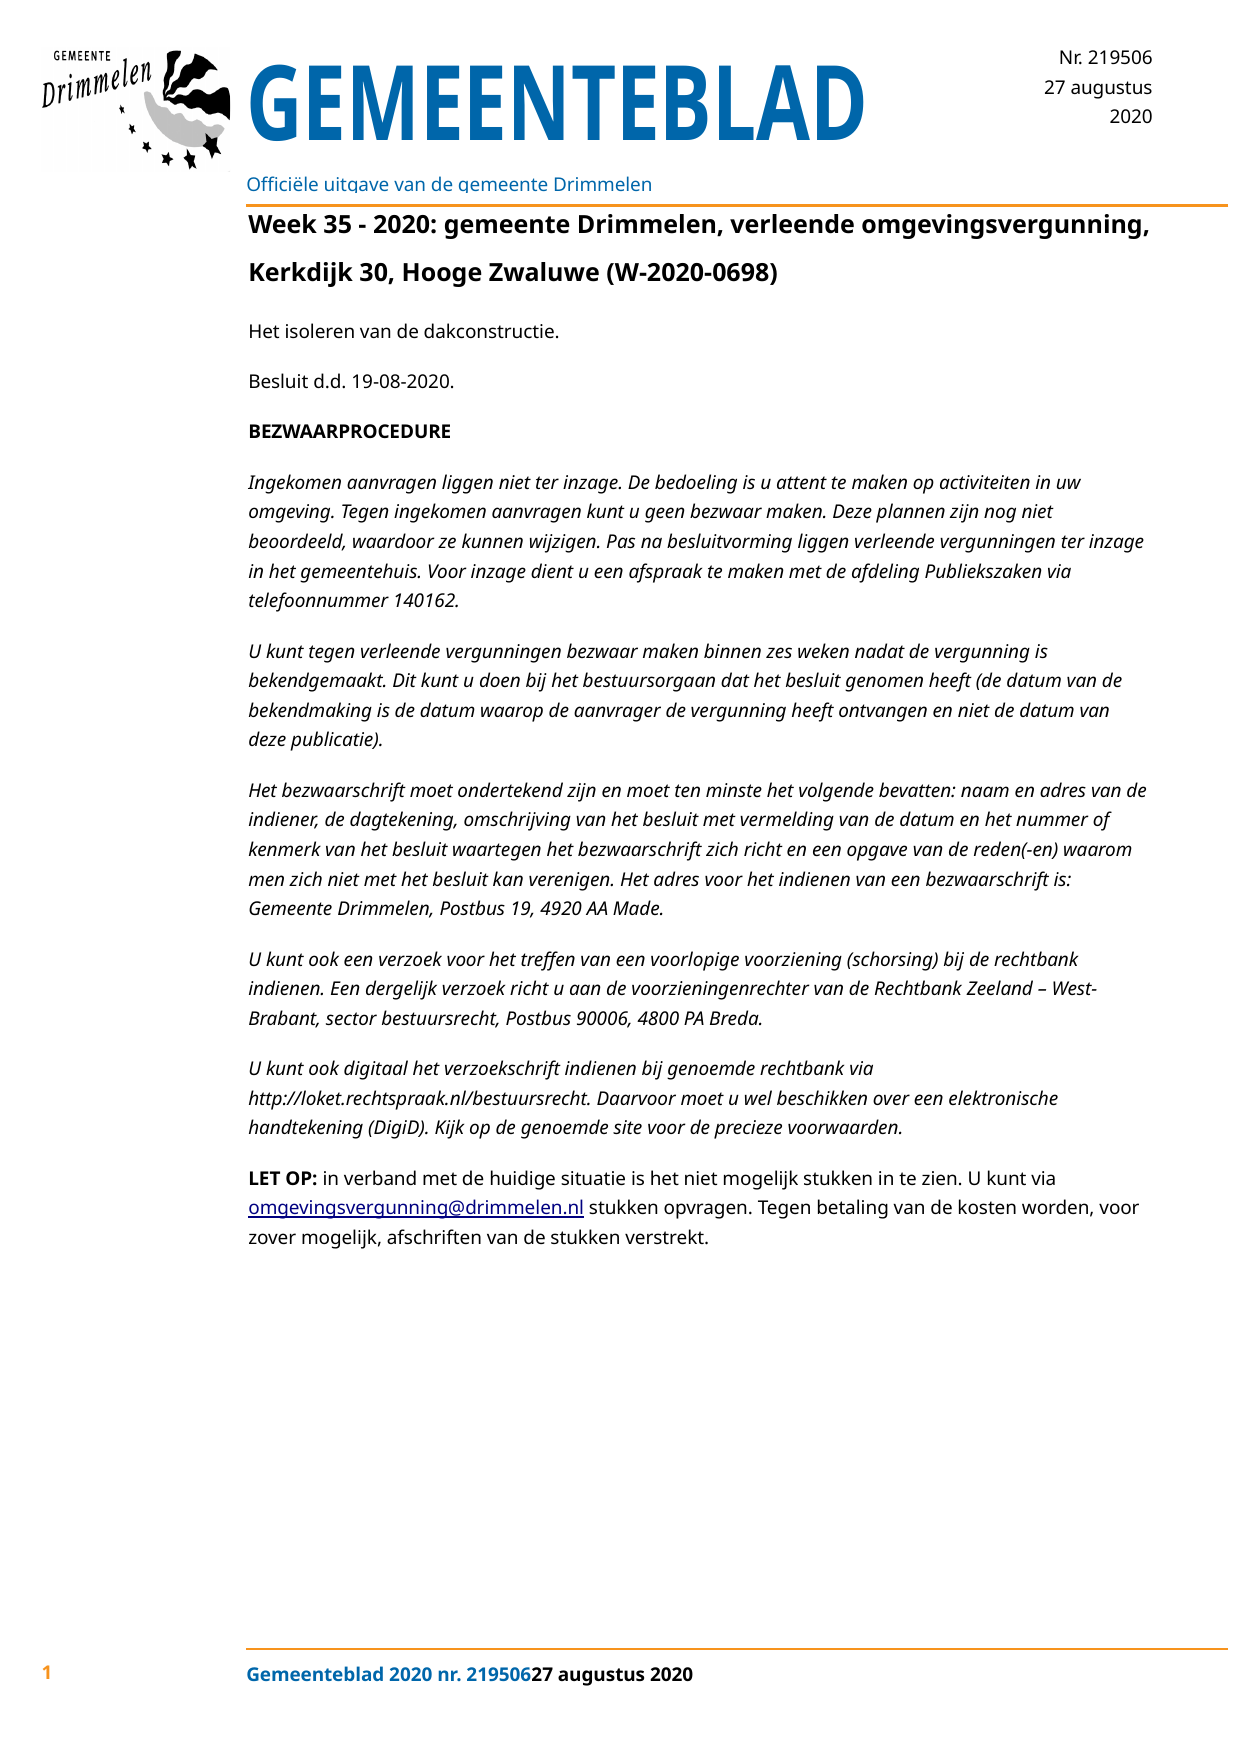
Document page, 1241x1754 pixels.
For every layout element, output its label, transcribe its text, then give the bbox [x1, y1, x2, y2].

text Week 35 - 2020: gemeente Drimmelen, verleende omgevingsvergunning, Kerkdijk 30, Hooge Zwaluwe (W-2020-0698) [248, 207, 1152, 288]
text BEZWAARPROCEDURE [248, 419, 1152, 444]
text Het bezwaarschrift moet ondertekend zijn en moet ten minste het volgende bevatten: naam en adres van de indiener, de dagtekening, omschrijving van het besluit met vermelding van de datum en het nummer of kenmerk van het besluit waartegen het bezwaarschrift zich richt en een opgave van de reden(-en) waarom men zich niet met het besluit kan verenigen. Het adres voor het indienen van een bezwaarschrift is: Gemeente Drimmelen, Postbus 19, 4920 AA Made. [248, 777, 1152, 921]
text U kunt ook een verzoek voor het treffen van een voorlopige voorziening (schorsing) bij de rechtbank indienen. Een dergelijk verzoek richt u aan de voorzieningenrechter van de Rechtbank Zeeland – West-Brabant, sector bestuursrecht, Postbus 90006, 4800 PA Breda. [248, 946, 1152, 1031]
text LET OP: in verband met de huidige situatie is het niet mogelijk stukken in te zien. U kunt via omgevingsvergunning@drimmelen.nl stukken opvragen. Tegen betaling van de kosten worden, voor zover mogelijk, afschriften van de stukken verstrekt. [248, 1165, 1152, 1250]
text U kunt ook digitaal het verzoekschrift indienen bij genoemde rechtbank via http://loket.rechtspraak.nl/bestuursrecht. Daarvoor moet u wel beschikken over een elektronische handtekening (DigiD). Kijk op de genoemde site voor de precieze voorwaarden. [248, 1055, 1152, 1140]
picture [41, 47, 231, 172]
text U kunt tegen verleende vergunningen bezwaar maken binnen zes weken nadat de vergunning is bekendgemaakt. Dit kunt u doen bij het bestuursorgaan dat het besluit genomen heeft (de datum van de bekendmaking is de datum waarop de aanvrager de vergunning heeft ontvangen en niet de datum van deze publicatie). [248, 638, 1152, 752]
text Het isoleren van de dakconstructie. [248, 318, 1152, 344]
text Ingekomen aanvragen liggen niet ter inzage. De bedoeling is u attent te maken op activiteiten in uw omgeving. Tegen ingekomen aanvragen kunt u geen bezwaar maken. Deze plannen zijn nog niet beoordeeld, waardoor ze kunnen wijzigen. Pas na besluitvorming liggen verleende vergunningen ter inzage in het gemeentehuis. Voor inzage dient u een afspraak te maken met de afdeling Publiekszaken via telefoonnummer 140162. [248, 469, 1152, 613]
text Besluit d.d. 19-08-2020. [248, 368, 1152, 394]
